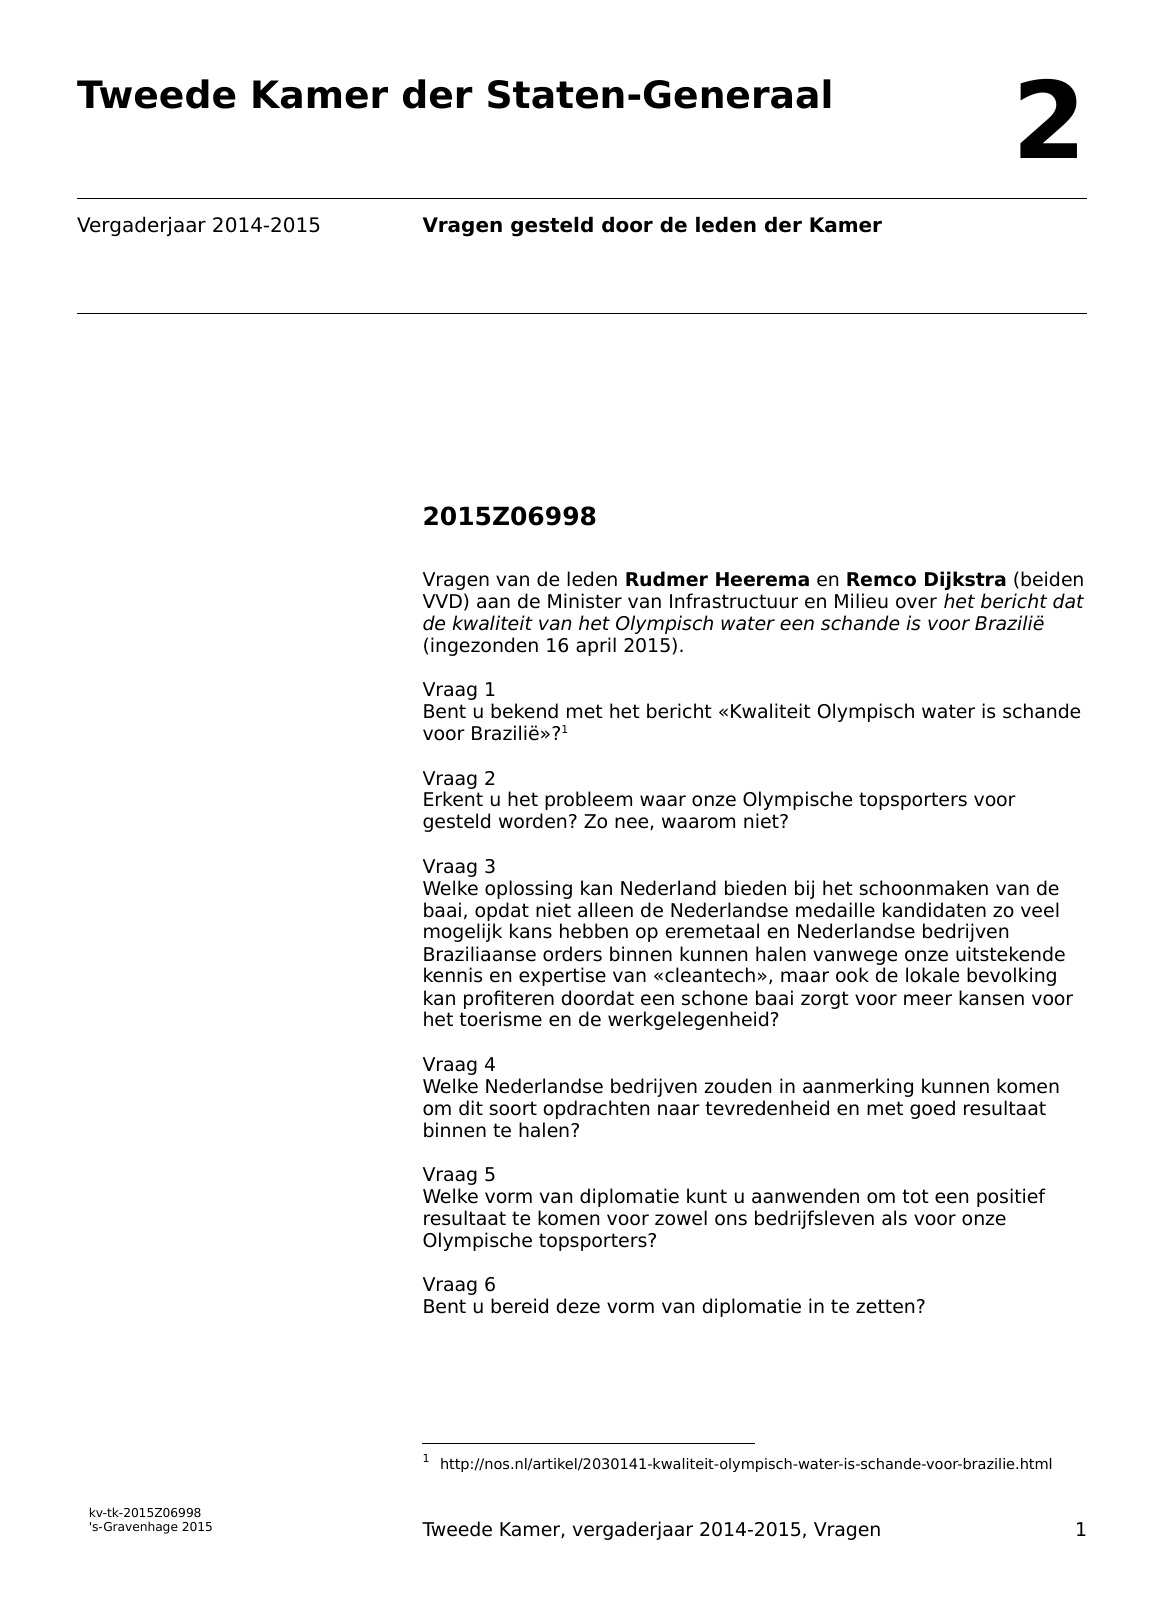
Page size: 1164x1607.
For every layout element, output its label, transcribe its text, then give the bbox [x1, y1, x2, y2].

text Welke vorm van diplomatie kunt u aanwenden om tot een positief resultaat te komen voor zowel ons bedrijfsleven als voor onze Olympische topsporters? [422, 1186, 1087, 1252]
text Vragen van de leden Rudmer Heerema en Remco Dijkstra (beiden VVD) aan de Minister van Infrastructuur en Milieu over het bericht dat de kwaliteit van het Olympisch water een schande is voor Brazilië (ingezonden 16 april 2015). [422, 569, 1087, 657]
text Vraag 3 [422, 856, 1087, 877]
text Vraag 6 [422, 1274, 1087, 1296]
text Vraag 2 [422, 767, 1087, 789]
text kv-tk-2015Z06998 [88, 1506, 323, 1520]
table_header Tweede Kamer der Staten-Generaal [77, 59, 886, 198]
table_cell Vergaderjaar 2014-2015 [77, 199, 422, 313]
table_header 2 [886, 59, 1087, 198]
text 's-Gravenhage 2015 [88, 1520, 323, 1534]
text Vraag 5 [422, 1164, 1087, 1186]
text 2015Z06998 [422, 502, 1087, 531]
text Erkent u het probleem waar onze Olympische topsporters voor gesteld worden? Zo nee, waarom niet? [422, 789, 1087, 833]
text Welke oplossing kan Nederland bieden bij het schoonmaken van de baai, opdat niet alleen de Nederlandse medaille kandidaten zo veel mogelijk kans hebben op eremetaal en Nederlandse bedrijven Braziliaanse orders binnen kunnen halen vanwege onze uitstekende kennis en expertise van «cleantech», maar ook de lokale bevolking kan profiteren doordat een schone baai zorgt voor meer kansen voor het toerisme en de werkgelegenheid? [422, 877, 1087, 1031]
text Vraag 1 [422, 679, 1087, 701]
text Bent u bereid deze vorm van diplomatie in te zetten? [422, 1296, 1087, 1318]
text http://nos.nl/artikel/2030141-kwaliteit-olympisch-water-is-schande-voor-brazilie.html [422, 1452, 1087, 1474]
text Vraag 4 [422, 1053, 1087, 1076]
text Welke Nederlandse bedrijven zouden in aanmerking kunnen komen om dit soort opdrachten naar tevredenheid en met goed resultaat binnen te halen? [422, 1076, 1087, 1141]
table_cell Vragen gesteld door de leden der Kamer [422, 199, 1087, 313]
text Bent u bekend met het bericht «Kwaliteit Olympisch water is schande voor Brazilië»? [422, 701, 1087, 745]
